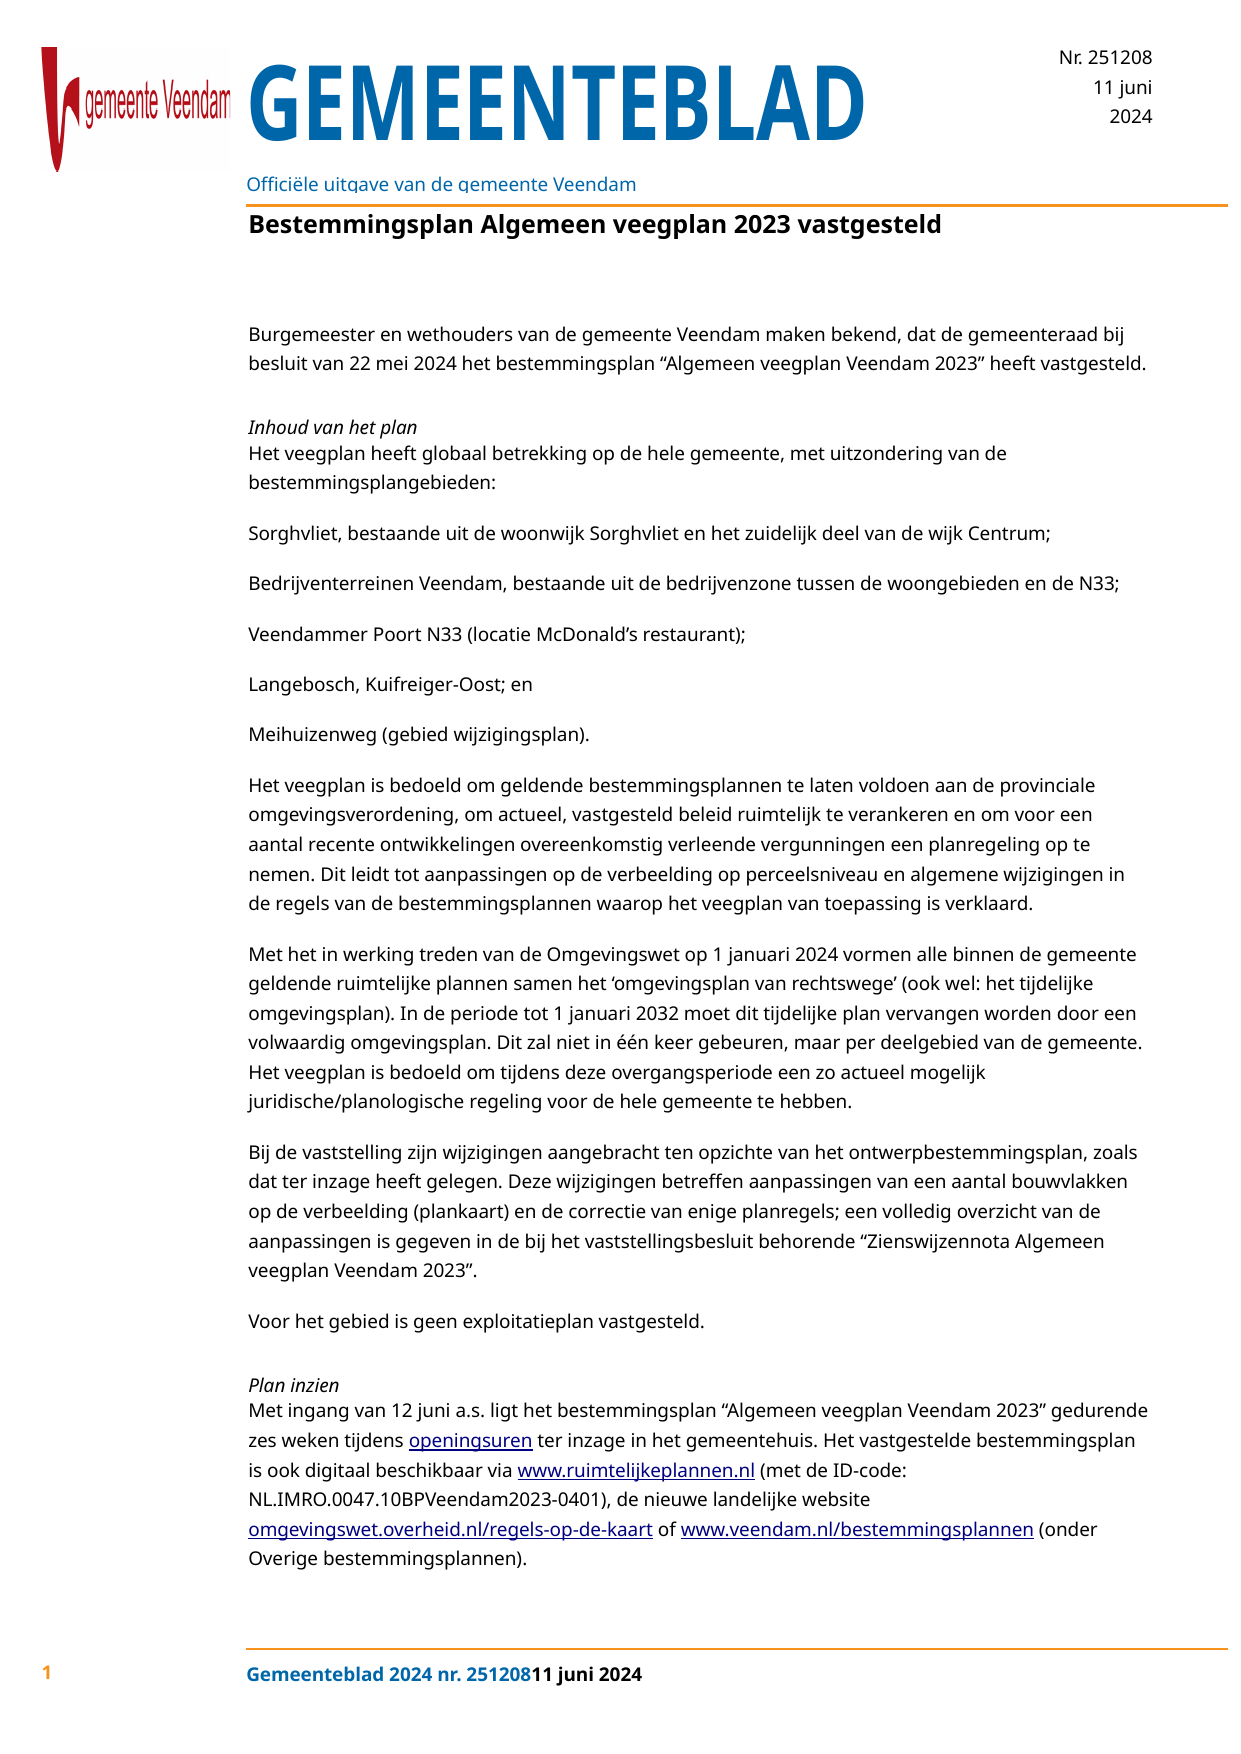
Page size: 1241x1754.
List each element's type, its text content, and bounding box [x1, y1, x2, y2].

text Het veegplan heeft globaal betrekking op de hele gemeente, met uitzondering van de bestemmingsplangebieden: [248, 440, 1152, 495]
picture [41, 47, 231, 172]
text Inhoud van het plan [248, 414, 1152, 440]
text Met het in werking treden van de Omgevingswet op 1 januari 2024 vormen alle binnen de gemeente geldende ruimtelijke plannen samen het ‘omgevingsplan van rechtswege’ (ook wel: het tijdelijke omgevingsplan). In de periode tot 1 januari 2032 moet dit tijdelijke plan vervangen worden door een volwaardig omgevingsplan. Dit zal niet in één keer gebeuren, maar per deelgebied van de gemeente. Het veegplan is bedoeld om tijdens deze overgangsperiode een zo actueel mogelijk juridische/planologische regeling voor de hele gemeente te hebben. [248, 941, 1152, 1114]
text Veendammer Poort N33 (locatie McDonald’s restaurant); [248, 621, 1152, 647]
text Bedrijventerreinen Veendam, bestaande uit de bedrijvenzone tussen de woongebieden en de N33; [248, 570, 1152, 596]
text Meihuizenweg (gebied wijzigingsplan). [248, 722, 1152, 747]
text Langebosch, Kuifreiger-Oost; en [248, 671, 1152, 697]
text Sorghvliet, bestaande uit de woonwijk Sorghvliet en het zuidelijk deel van de wijk Centrum; [248, 520, 1152, 546]
text Bij de vaststelling zijn wijzigingen aangebracht ten opzichte van het ontwerpbestemmingsplan, zoals dat ter inzage heeft gelegen. Deze wijzigingen betreffen aanpassingen van een aantal bouwvlakken op de verbeelding (plankaart) en de correctie van enige planregels; een volledig overzicht van de aanpassingen is gegeven in de bij het vaststellingsbesluit behorende “Zienswijzennota Algemeen veegplan Veendam 2023”. [248, 1139, 1152, 1283]
text Met ingang van 12 juni a.s. ligt het bestemmingsplan “Algemeen veegplan Veendam 2023” gedurende zes weken tijdens openingsuren ter inzage in het gemeentehuis. Het vastgestelde bestemmingsplan is ook digitaal beschikbaar via www.ruimtelijkeplannen.nl (met de ID-code: NL.IMRO.0047.10BPVeendam2023-0401), de nieuwe landelijke website omgevingswet.overheid.nl/regels-op-de-kaart of www.veendam.nl/bestemmingsplannen (onder Overige bestemmingsplannen). [248, 1398, 1152, 1571]
text Het veegplan is bedoeld om geldende bestemmingsplannen te laten voldoen aan de provinciale omgevingsverordening, om actueel, vastgesteld beleid ruimtelijk te verankeren en om voor een aantal recente ontwikkelingen overeenkomstig verleende vergunningen een planregeling op te nemen. Dit leidt tot aanpassingen op de verbeelding op perceelsniveau en algemene wijzigingen in de regels van de bestemmingsplannen waarop het veegplan van toepassing is verklaard. [248, 772, 1152, 916]
text Bestemmingsplan Algemeen veegplan 2023 vastgesteld [248, 207, 1152, 241]
text Voor het gebied is geen exploitatieplan vastgesteld. [248, 1308, 1152, 1334]
text Burgemeester en wethouders van de gemeente Veendam maken bekend, dat de gemeenteraad bij besluit van 22 mei 2024 het bestemmingsplan “Algemeen veegplan Veendam 2023” heeft vastgesteld. [248, 321, 1152, 376]
text Plan inzien [248, 1372, 1152, 1398]
